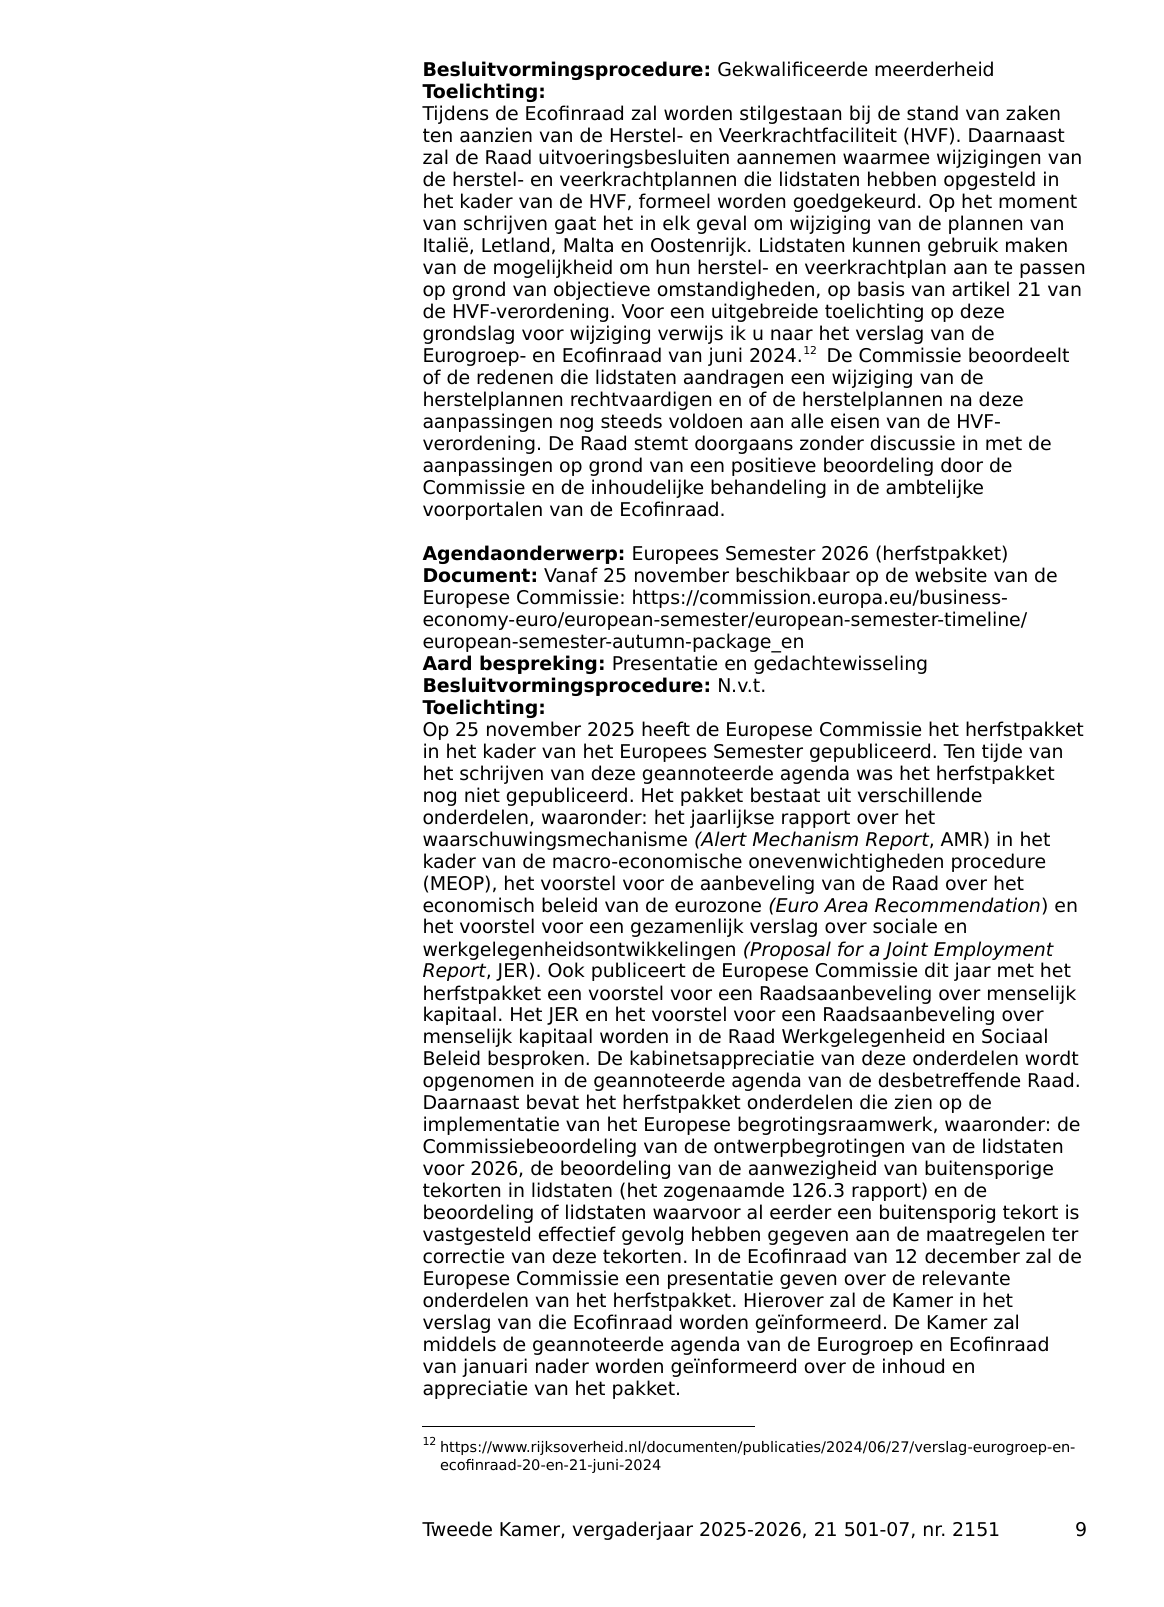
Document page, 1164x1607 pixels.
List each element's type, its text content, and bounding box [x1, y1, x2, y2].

text Toelichting: [422, 697, 1087, 719]
text Tijdens de Ecofinraad zal worden stilgestaan bij de stand van zaken ten aanzien van de Herstel- en Veerkrachtfaciliteit (HVF). Daarnaast zal de Raad uitvoeringsbesluiten aannemen waarmee wijzigingen van de herstel- en veerkrachtplannen die lidstaten hebben opgesteld in het kader van de HVF, formeel worden goedgekeurd. Op het moment van schrijven gaat het in elk geval om wijziging van de plannen van Italië, Letland, Malta en Oostenrijk. Lidstaten kunnen gebruik maken van de mogelijkheid om hun herstel- en veerkrachtplan aan te passen op grond van objectieve omstandigheden, op basis van artikel 21 van de HVF-verordening. Voor een uitgebreide toelichting op deze grondslag voor wijziging verwijs ik u naar het verslag van de Eurogroep- en Ecofinraad van juni 2024. De Commissie beoordeelt of de redenen die lidstaten aandragen een wijziging van de herstelplannen rechtvaardigen en of de herstelplannen na deze aanpassingen nog steeds voldoen aan alle eisen van de HVF-verordening. De Raad stemt doorgaans zonder discussie in met de aanpassingen op grond van een positieve beoordeling door de Commissie en de inhoudelijke behandeling in de ambtelijke voorportalen van de Ecofinraad. [422, 103, 1087, 521]
text Besluitvormingsprocedure: Gekwalificeerde meerderheid [422, 59, 1087, 81]
text Op 25 november 2025 heeft de Europese Commissie het herfstpakket in het kader van het Europees Semester gepubliceerd. Ten tijde van het schrijven van deze geannoteerde agenda was het herfstpakket nog niet gepubliceerd. Het pakket bestaat uit verschillende onderdelen, waaronder: het jaarlijkse rapport over het waarschuwingsmechanisme (Alert Mechanism Report, AMR) in het kader van de macro-economische onevenwichtigheden procedure (MEOP), het voorstel voor de aanbeveling van de Raad over het economisch beleid van de eurozone (Euro Area Recommendation) en het voorstel voor een gezamenlijk verslag over sociale en werkgelegenheidsontwikkelingen (Proposal for a Joint Employment Report, JER). Ook publiceert de Europese Commissie dit jaar met het herfstpakket een voorstel voor een Raadsaanbeveling over menselijk kapitaal. Het JER en het voorstel voor een Raadsaanbeveling over menselijk kapitaal worden in de Raad Werkgelegenheid en Sociaal Beleid besproken. De kabinetsappreciatie van deze onderdelen wordt opgenomen in de geannoteerde agenda van de desbetreffende Raad. Daarnaast bevat het herfstpakket onderdelen die zien op de implementatie van het Europese begrotingsraamwerk, waaronder: de Commissiebeoordeling van de ontwerpbegrotingen van de lidstaten voor 2026, de beoordeling van de aanwezigheid van buitensporige tekorten in lidstaten (het zogenaamde 126.3 rapport) en de beoordeling of lidstaten waarvoor al eerder een buitensporig tekort is vastgesteld effectief gevolg hebben gegeven aan de maatregelen ter correctie van deze tekorten. In de Ecofinraad van 12 december zal de Europese Commissie een presentatie geven over de relevante onderdelen van het herfstpakket. Hierover zal de Kamer in het verslag van die Ecofinraad worden geïnformeerd. De Kamer zal middels de geannoteerde agenda van de Eurogroep en Ecofinraad van januari nader worden geïnformeerd over de inhoud en appreciatie van het pakket. [422, 719, 1087, 1400]
text Aard bespreking: Presentatie en gedachtewisseling [422, 653, 1087, 675]
text Toelichting: [422, 81, 1087, 103]
text https://www.rijksoverheid.nl/documenten/publicaties/2024/06/27/verslag-eurogroep-en-ecofinraad-20-en-21-juni-2024 [422, 1435, 1087, 1474]
text Agendaonderwerp: Europees Semester 2026 (herfstpakket) [422, 543, 1087, 565]
text Besluitvormingsprocedure: N.v.t. [422, 675, 1087, 697]
text Document: Vanaf 25 november beschikbaar op de website van de Europese Commissie: https://commission.europa.eu/business-economy-euro/european-semester/european-semester-timeline/european-semester-autumn-package_en [422, 565, 1087, 653]
